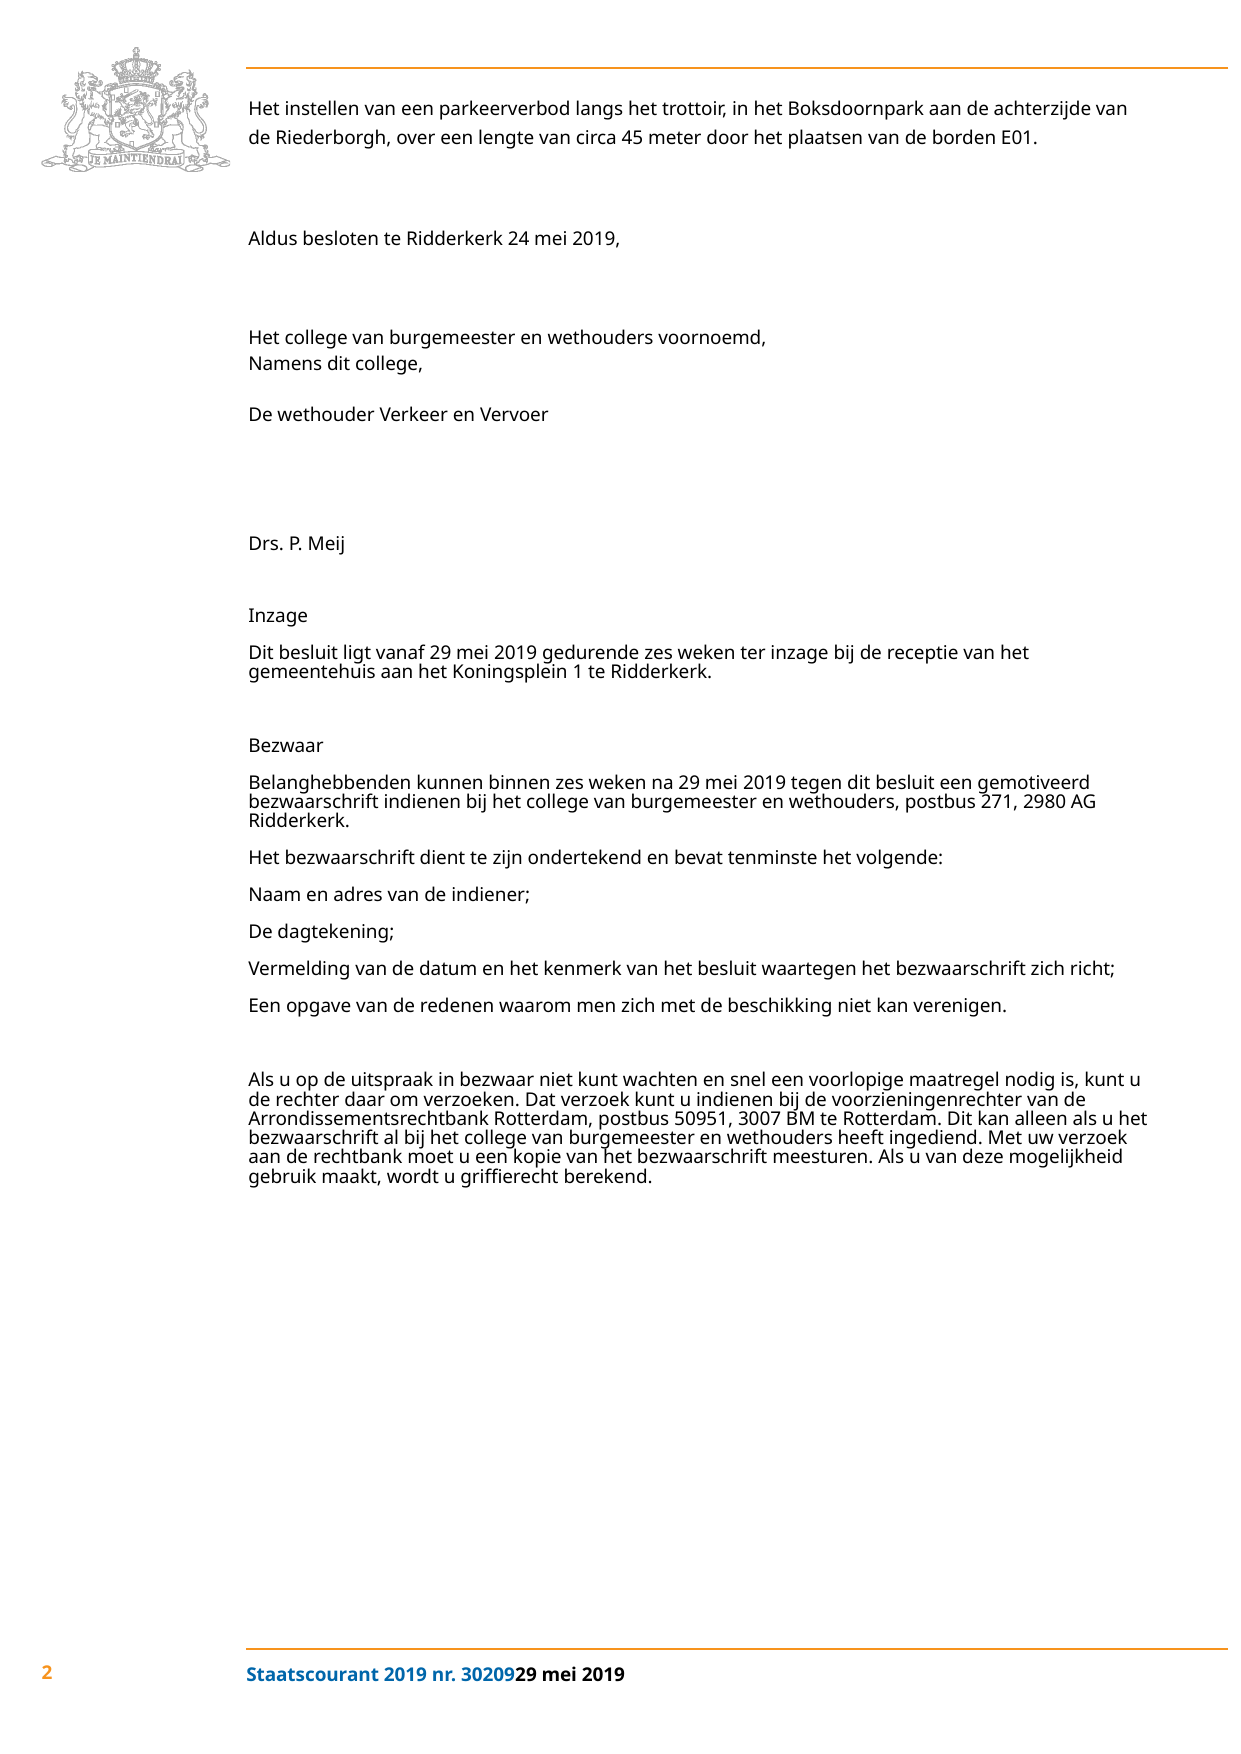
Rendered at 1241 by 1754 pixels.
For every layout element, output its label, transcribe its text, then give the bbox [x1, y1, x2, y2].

text Als u op de uitspraak in bezwaar niet kunt wachten en snel een voorlopige maatregel nodig is, kunt u de rechter daar om verzoeken. Dat verzoek kunt u indienen bij de voorzieningenrechter van de Arrondissementsrechtbank Rotterdam, postbus 50951, 3007 BM te Rotterdam. Dit kan alleen als u het bezwaarschrift al bij het college van burgemeester en wethouders heeft ingediend. Met uw verzoek aan de rechtbank moet u een kopie van het bezwaarschrift meesturen. Als u van deze mogelijkheid gebruik maakt, wordt u griffierecht berekend. [248, 1071, 1152, 1187]
picture [41, 47, 231, 172]
text Drs. P. Meij [248, 530, 1152, 556]
text De wethouder Verkeer en Vervoer [248, 402, 1152, 427]
text Het instellen van een parkeerverbod langs het trottoir, in het Boksdoornpark aan de achterzijde van de Riederborgh, over een lengte van circa 45 meter door het plaatsen van de borden E01. [248, 95, 1152, 150]
text Bezwaar [248, 737, 1152, 756]
text De dagtekening; [248, 923, 1152, 943]
text Een opgave van de redenen waarom men zich met de beschikking niet kan verenigen. [248, 997, 1152, 1017]
text Vermelding van de datum en het kenmerk van het besluit waartegen het bezwaarschrift zich richt; [248, 960, 1152, 979]
text Belanghebbenden kunnen binnen zes weken na 29 mei 2019 tegen dit besluit een gemotiveerd bezwaarschrift indienen bij het college van burgemeester en wethouders, postbus 271, 2980 AG Ridderkerk. [248, 774, 1152, 832]
text Het college van burgemeester en wethouders voornoemd, [248, 324, 1152, 350]
text Naam en adres van de indiener; [248, 886, 1152, 906]
text Het bezwaarschrift dient te zijn ondertekend en bevat tenminste het volgende: [248, 849, 1152, 869]
text Aldus besloten te Ridderkerk 24 mei 2019, [248, 225, 1152, 251]
text Dit besluit ligt vanaf 29 mei 2019 gedurende zes weken ter inzage bij de receptie van het gemeentehuis aan het Koningsplein 1 te Ridderkerk. [248, 644, 1152, 682]
text Namens dit college, [248, 350, 1152, 376]
text Inzage [248, 607, 1152, 626]
